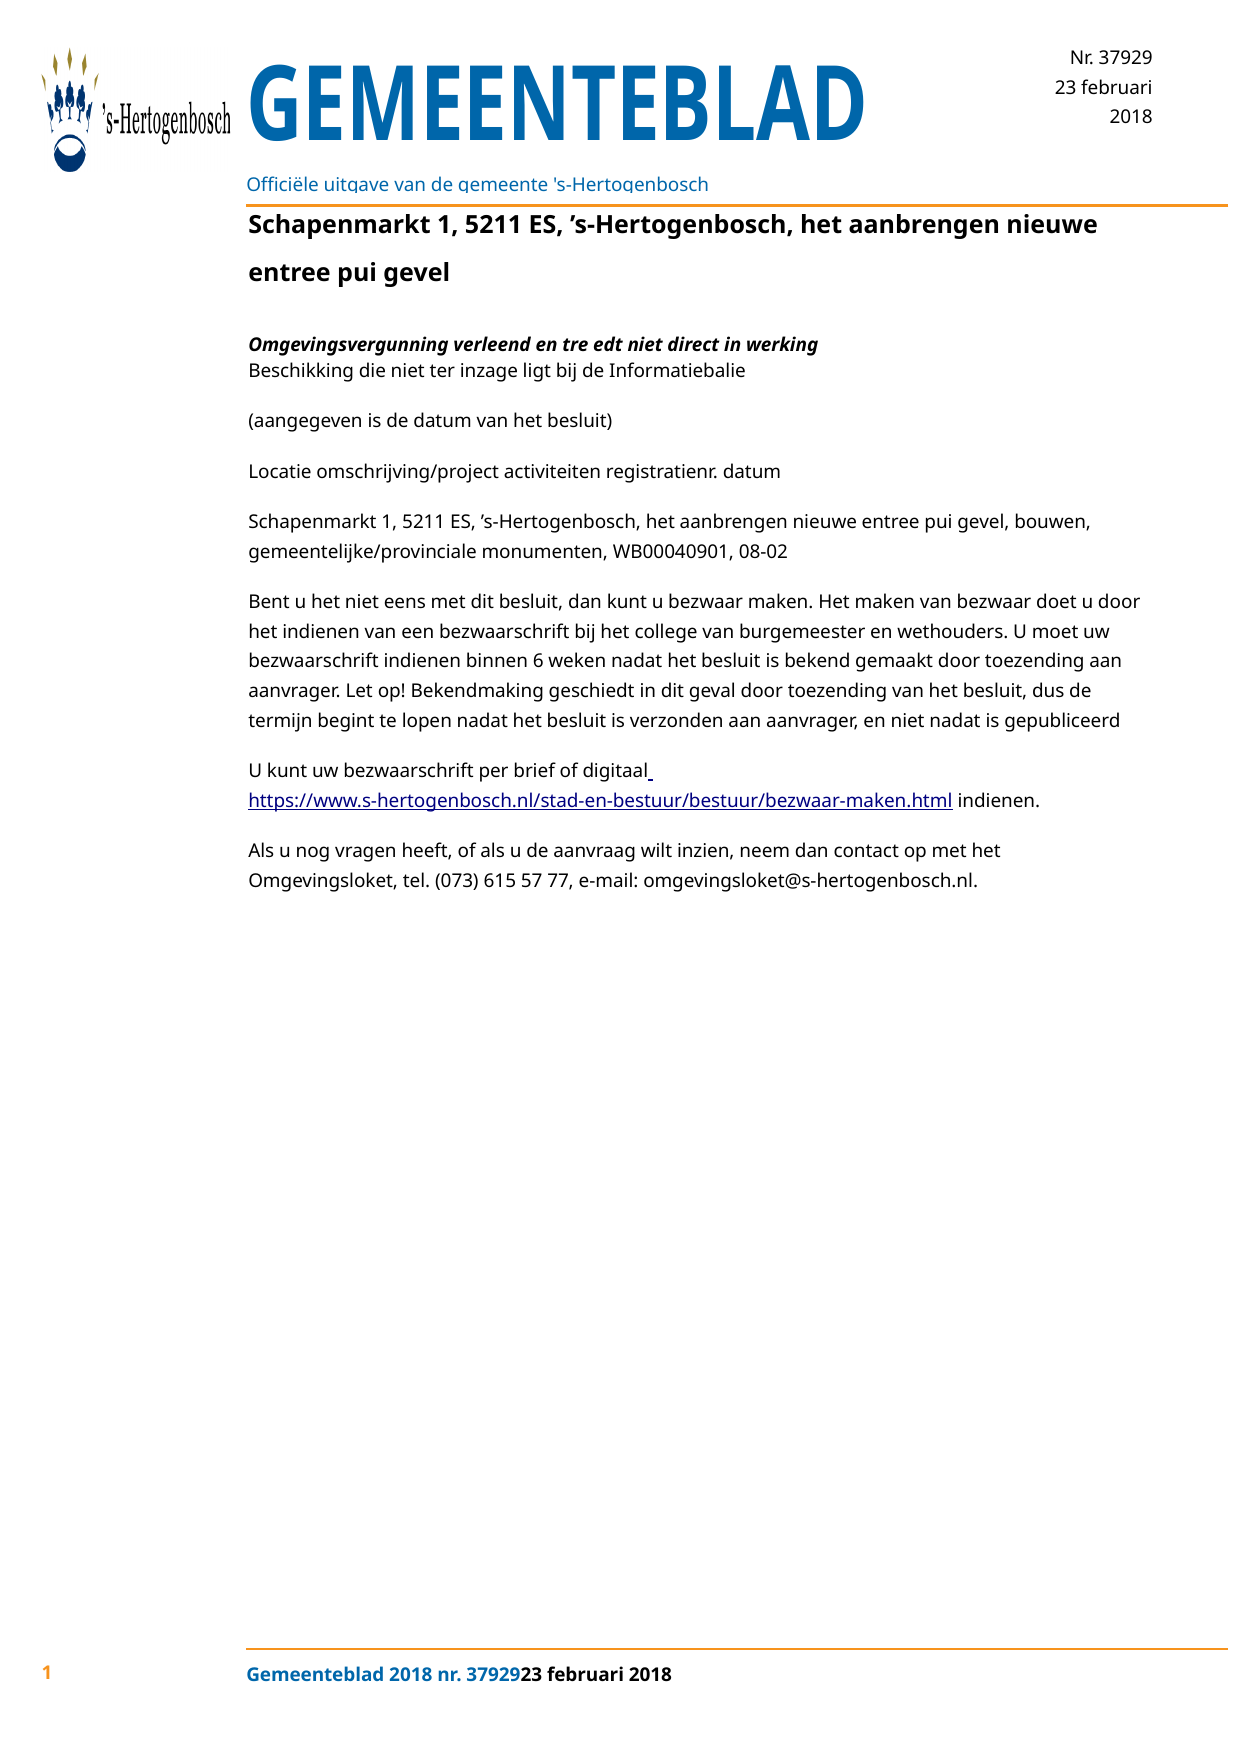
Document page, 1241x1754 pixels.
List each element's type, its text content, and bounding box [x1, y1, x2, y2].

text Omgevingsvergunning verleend en tre edt niet direct in werking [248, 331, 1152, 357]
text U kunt uw bezwaarschrift per brief of digitaal https://www.s-hertogenbosch.nl/stad-en-bestuur/bestuur/bezwaar-maken.html indienen. [248, 757, 1152, 812]
text Beschikking die niet ter inzage ligt bij de Informatiebalie [248, 357, 1152, 383]
text Bent u het niet eens met dit besluit, dan kunt u bezwaar maken. Het maken van bezwaar doet u door het indienen van een bezwaarschrift bij het college van burgemeester en wethouders. U moet uw bezwaarschrift indienen binnen 6 weken nadat het besluit is bekend gemaakt door toezending aan aanvrager. Let op! Bekendmaking geschiedt in dit geval door toezending van het besluit, dus de termijn begint te lopen nadat het besluit is verzonden aan aanvrager, en niet nadat is gepubliceerd [248, 588, 1152, 732]
text Schapenmarkt 1, 5211 ES, ’s-Hertogenbosch, het aanbrengen nieuwe entree pui gevel [248, 207, 1152, 288]
picture [41, 47, 231, 172]
text (aangegeven is de datum van het besluit) [248, 408, 1152, 433]
text Locatie omschrijving/project activiteiten registratienr. datum [248, 458, 1152, 484]
text Schapenmarkt 1, 5211 ES, ’s-Hertogenbosch, het aanbrengen nieuwe entree pui gevel, bouwen, gemeentelijke/provinciale monumenten, WB00040901, 08-02 [248, 508, 1152, 564]
text Als u nog vragen heeft, of als u de aanvraag wilt inzien, neem dan contact op met het Omgevingsloket, tel. (073) 615 57 77, e-mail: omgevingsloket@s-hertogenbosch.nl. [248, 837, 1152, 892]
